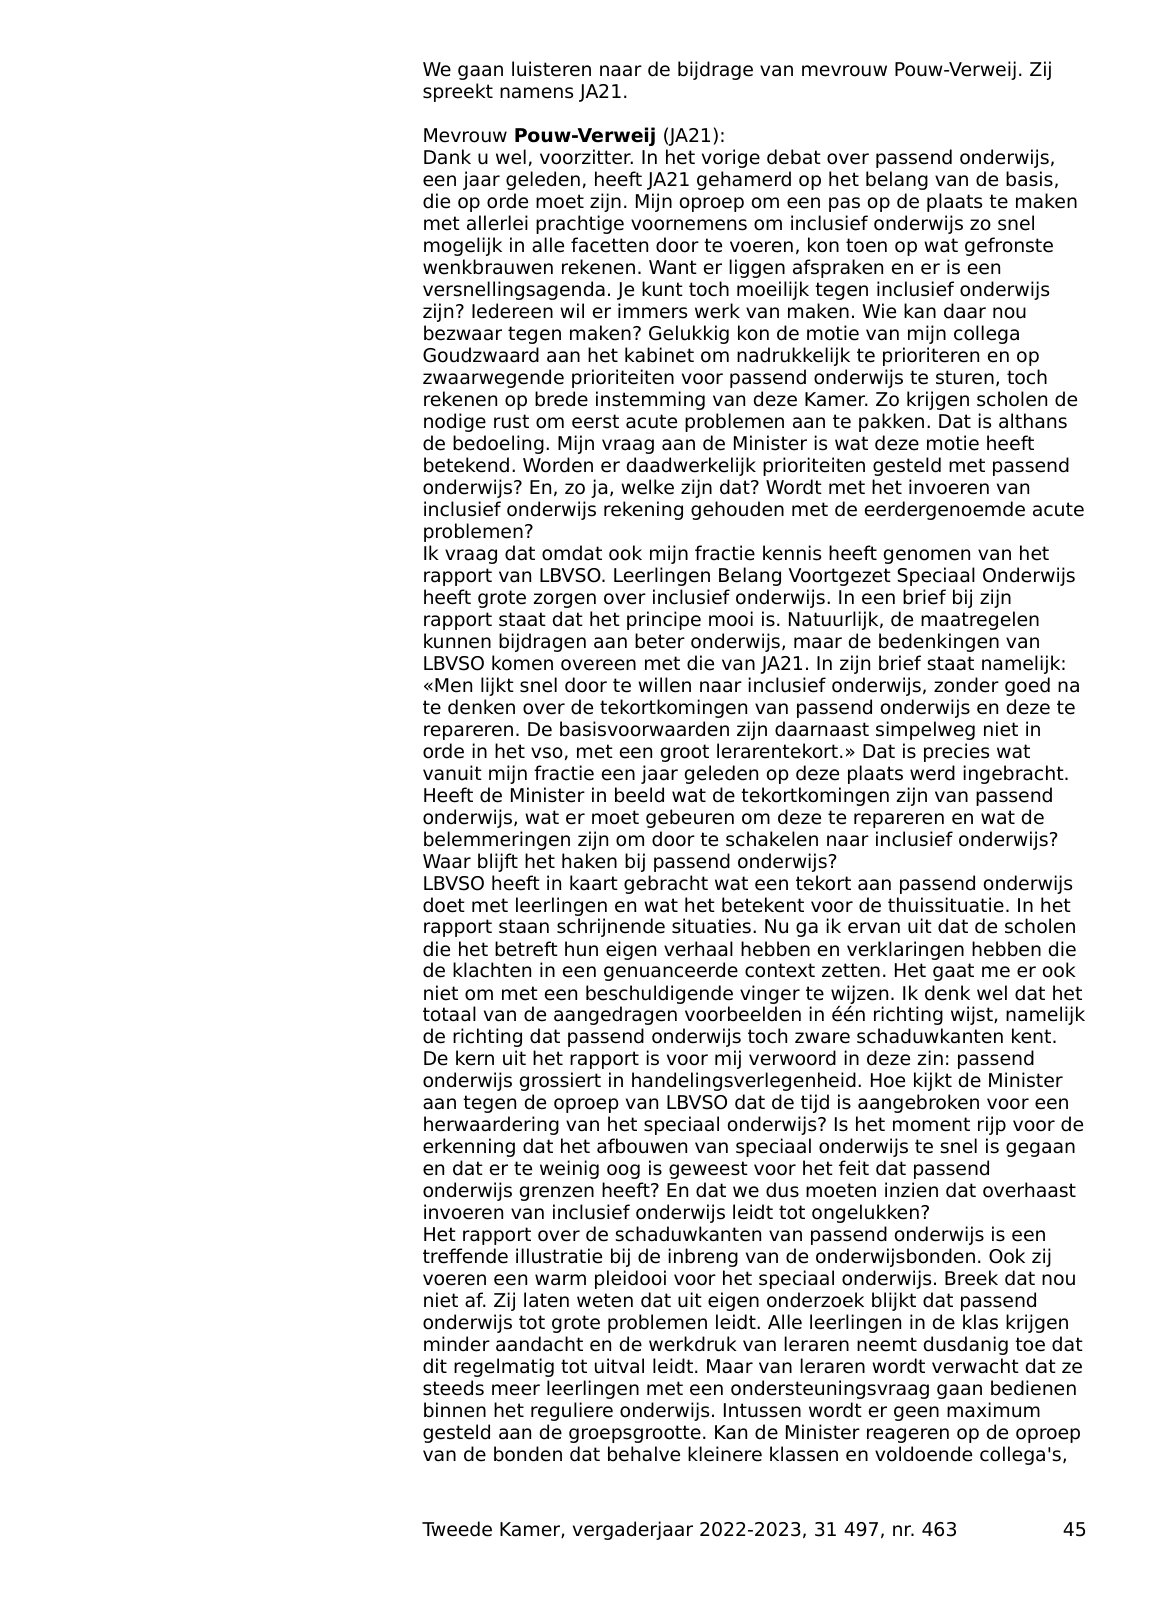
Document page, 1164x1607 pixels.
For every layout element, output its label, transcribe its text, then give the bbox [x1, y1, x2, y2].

text We gaan luisteren naar de bijdrage van mevrouw Pouw-Verweij. Zij spreekt namens JA21. [422, 59, 1087, 103]
text Dank u wel, voorzitter. In het vorige debat over passend onderwijs, een jaar geleden, heeft JA21 gehamerd op het belang van de basis, die op orde moet zijn. Mijn oproep om een pas op de plaats te maken met allerlei prachtige voornemens om inclusief onderwijs zo snel mogelijk in alle facetten door te voeren, kon toen op wat gefronste wenkbrauwen rekenen. Want er liggen afspraken en er is een versnellingsagenda. Je kunt toch moeilijk tegen inclusief onderwijs zijn? Iedereen wil er immers werk van maken. Wie kan daar nou bezwaar tegen maken? Gelukkig kon de motie van mijn collega Goudzwaard aan het kabinet om nadrukkelijk te prioriteren en op zwaarwegende prioriteiten voor passend onderwijs te sturen, toch rekenen op brede instemming van deze Kamer. Zo krijgen scholen de nodige rust om eerst acute problemen aan te pakken. Dat is althans de bedoeling. Mijn vraag aan de Minister is wat deze motie heeft betekend. Worden er daadwerkelijk prioriteiten gesteld met passend onderwijs? En, zo ja, welke zijn dat? Wordt met het invoeren van inclusief onderwijs rekening gehouden met de eerdergenoemde acute problemen? [422, 147, 1087, 543]
text Ik vraag dat omdat ook mijn fractie kennis heeft genomen van het rapport van LBVSO. Leerlingen Belang Voortgezet Speciaal Onderwijs heeft grote zorgen over inclusief onderwijs. In een brief bij zijn rapport staat dat het principe mooi is. Natuurlijk, de maatregelen kunnen bijdragen aan beter onderwijs, maar de bedenkingen van LBVSO komen overeen met die van JA21. In zijn brief staat namelijk: «Men lijkt snel door te willen naar inclusief onderwijs, zonder goed na te denken over de tekortkomingen van passend onderwijs en deze te repareren. De basisvoorwaarden zijn daarnaast simpelweg niet in orde in het vso, met een groot lerarentekort.» Dat is precies wat vanuit mijn fractie een jaar geleden op deze plaats werd ingebracht. Heeft de Minister in beeld wat de tekortkomingen zijn van passend onderwijs, wat er moet gebeuren om deze te repareren en wat de belemmeringen zijn om door te schakelen naar inclusief onderwijs? Waar blijft het haken bij passend onderwijs? [422, 543, 1087, 872]
text Mevrouw Pouw-Verweij (JA21): [422, 125, 1087, 147]
text Het rapport over de schaduwkanten van passend onderwijs is een treffende illustratie bij de inbreng van de onderwijsbonden. Ook zij voeren een warm pleidooi voor het speciaal onderwijs. Breek dat nou niet af. Zij laten weten dat uit eigen onderzoek blijkt dat passend onderwijs tot grote problemen leidt. Alle leerlingen in de klas krijgen minder aandacht en de werkdruk van leraren neemt dusdanig toe dat dit regelmatig tot uitval leidt. Maar van leraren wordt verwacht dat ze steeds meer leerlingen met een ondersteuningsvraag gaan bedienen binnen het reguliere onderwijs. Intussen wordt er geen maximum gesteld aan de groepsgrootte. Kan de Minister reageren op de oproep van de bonden dat behalve kleinere klassen en voldoende collega's, [422, 1224, 1087, 1466]
text LBVSO heeft in kaart gebracht wat een tekort aan passend onderwijs doet met leerlingen en wat het betekent voor de thuissituatie. In het rapport staan schrijnende situaties. Nu ga ik ervan uit dat de scholen die het betreft hun eigen verhaal hebben en verklaringen hebben die de klachten in een genuanceerde context zetten. Het gaat me er ook niet om met een beschuldigende vinger te wijzen. Ik denk wel dat het totaal van de aangedragen voorbeelden in één richting wijst, namelijk de richting dat passend onderwijs toch zware schaduwkanten kent. De kern uit het rapport is voor mij verwoord in deze zin: passend onderwijs grossiert in handelingsverlegenheid. Hoe kijkt de Minister aan tegen de oproep van LBVSO dat de tijd is aangebroken voor een herwaardering van het speciaal onderwijs? Is het moment rijp voor de erkenning dat het afbouwen van speciaal onderwijs te snel is gegaan en dat er te weinig oog is geweest voor het feit dat passend onderwijs grenzen heeft? En dat we dus moeten inzien dat overhaast invoeren van inclusief onderwijs leidt tot ongelukken? [422, 872, 1087, 1224]
